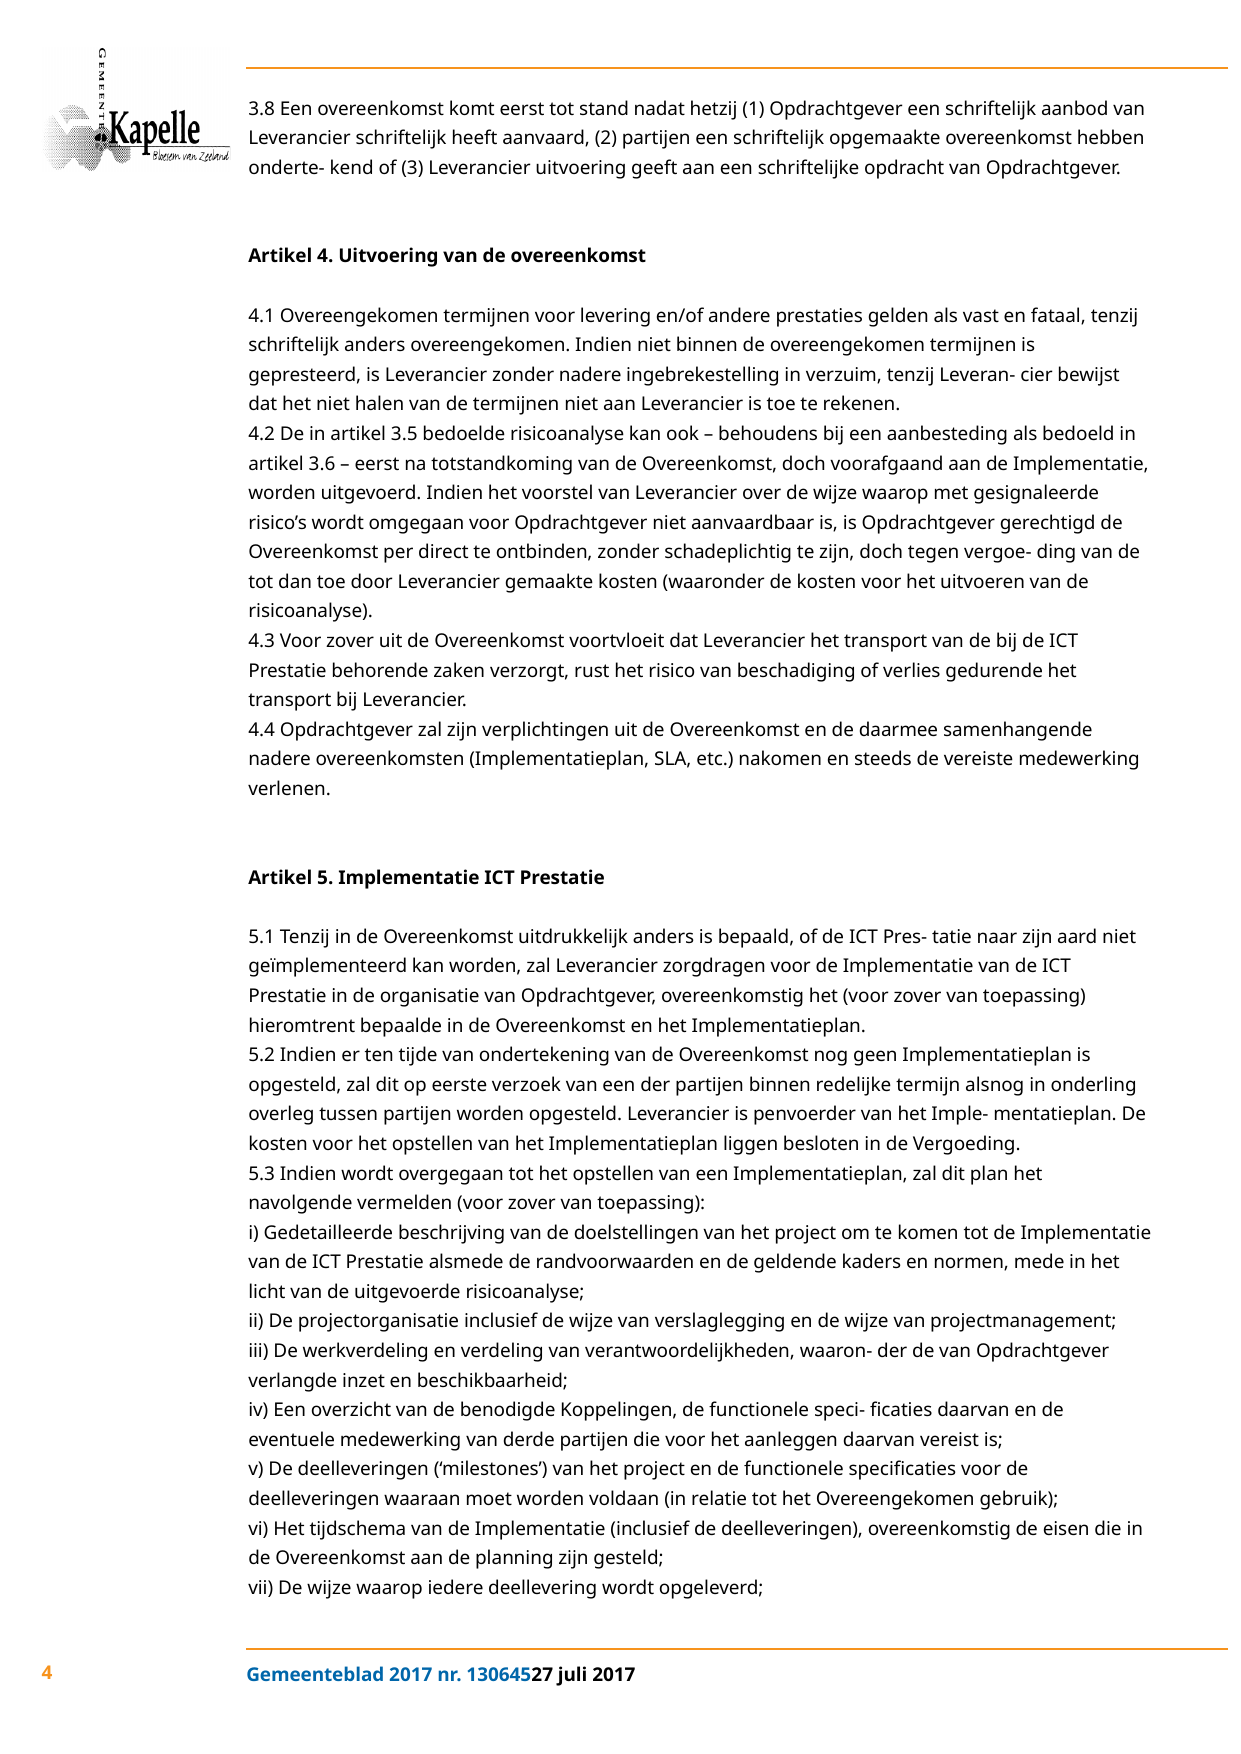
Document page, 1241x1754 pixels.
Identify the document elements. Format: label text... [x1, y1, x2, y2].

text iii) De werkverdeling en verdeling van verantwoordelijkheden, waaron- der de van Opdrachtgever verlangde inzet en beschikbaarheid; [248, 1337, 1152, 1393]
text 5.2 Indien er ten tijde van ondertekening van de Overeenkomst nog geen Implementatieplan is opgesteld, zal dit op eerste verzoek van een der partijen binnen redelijke termijn alsnog in onderling overleg tussen partijen worden opgesteld. Leverancier is penvoerder van het Imple- mentatieplan. De kosten voor het opstellen van het Implementatieplan liggen besloten in de Vergoeding. [248, 1041, 1152, 1156]
text 3.8 Een overeenkomst komt eerst tot stand nadat hetzij (1) Opdrachtgever een schriftelijk aanbod van Leverancier schriftelijk heeft aanvaard, (2) partijen een schriftelijk opgemaakte overeenkomst hebben onderte- kend of (3) Leverancier uitvoering geeft aan een schriftelijke opdracht van Opdrachtgever. [248, 95, 1152, 180]
text Artikel 5. Implementatie ICT Prestatie [248, 864, 1152, 890]
text vi) Het tijdschema van de Implementatie (inclusief de deelleveringen), overeenkomstig de eisen die in de Overeenkomst aan de planning zijn gesteld; [248, 1515, 1152, 1570]
text iv) Een overzicht van de benodigde Koppelingen, de functionele speci- ficaties daarvan en de eventuele medewerking van derde partijen die voor het aanleggen daarvan vereist is; [248, 1396, 1152, 1452]
text i) Gedetailleerde beschrijving van de doelstellingen van het project om te komen tot de Implementatie van de ICT Prestatie alsmede de randvoorwaarden en de geldende kaders en normen, mede in het licht van de uitgevoerde risicoanalyse; [248, 1219, 1152, 1304]
text Artikel 4. Uitvoering van de overeenkomst [248, 243, 1152, 268]
text 4.1 Overeengekomen termijnen voor levering en/of andere prestaties gelden als vast en fataal, tenzij schriftelijk anders overeengekomen. Indien niet binnen de overeengekomen termijnen is gepresteerd, is Leverancier zonder nadere ingebrekestelling in verzuim, tenzij Leveran- cier bewijst dat het niet halen van de termijnen niet aan Leverancier is toe te rekenen. [248, 302, 1152, 416]
text ii) De projectorganisatie inclusief de wijze van verslaglegging en de wijze van projectmanagement; [248, 1308, 1152, 1333]
text vii) De wijze waarop iedere deellevering wordt opgeleverd; [248, 1574, 1152, 1600]
picture [41, 47, 231, 172]
text 4.3 Voor zover uit de Overeenkomst voortvloeit dat Leverancier het transport van de bij de ICT Prestatie behorende zaken verzorgt, rust het risico van beschadiging of verlies gedurende het transport bij Leverancier. [248, 627, 1152, 712]
text 5.3 Indien wordt overgegaan tot het opstellen van een Implementatieplan, zal dit plan het navolgende vermelden (voor zover van toepassing): [248, 1160, 1152, 1215]
text 4.2 De in artikel 3.5 bedoelde risicoanalyse kan ook – behoudens bij een aanbesteding als bedoeld in artikel 3.6 – eerst na totstandkoming van de Overeenkomst, doch voorafgaand aan de Implementatie, worden uitgevoerd. Indien het voorstel van Leverancier over de wijze waarop met gesignaleerde risico’s wordt omgegaan voor Opdrachtgever niet aanvaardbaar is, is Opdrachtgever gerechtigd de Overeenkomst per direct te ontbinden, zonder schadeplichtig te zijn, doch tegen vergoe- ding van de tot dan toe door Leverancier gemaakte kosten (waaronder de kosten voor het uitvoeren van de risicoanalyse). [248, 420, 1152, 623]
text 5.1 Tenzij in de Overeenkomst uitdrukkelijk anders is bepaald, of de ICT Pres- tatie naar zijn aard niet geïmplementeerd kan worden, zal Leverancier zorgdragen voor de Implementatie van de ICT Prestatie in de organisatie van Opdrachtgever, overeenkomstig het (voor zover van toepassing) hieromtrent bepaalde in de Overeenkomst en het Implementatieplan. [248, 923, 1152, 1038]
text v) De deelleveringen (‘milestones’) van het project en de functionele specificaties voor de deelleveringen waaraan moet worden voldaan (in relatie tot het Overeengekomen gebruik); [248, 1456, 1152, 1511]
text 4.4 Opdrachtgever zal zijn verplichtingen uit de Overeenkomst en de daarmee samenhangende nadere overeenkomsten (Implementatieplan, SLA, etc.) nakomen en steeds de vereiste medewerking verlenen. [248, 716, 1152, 801]
